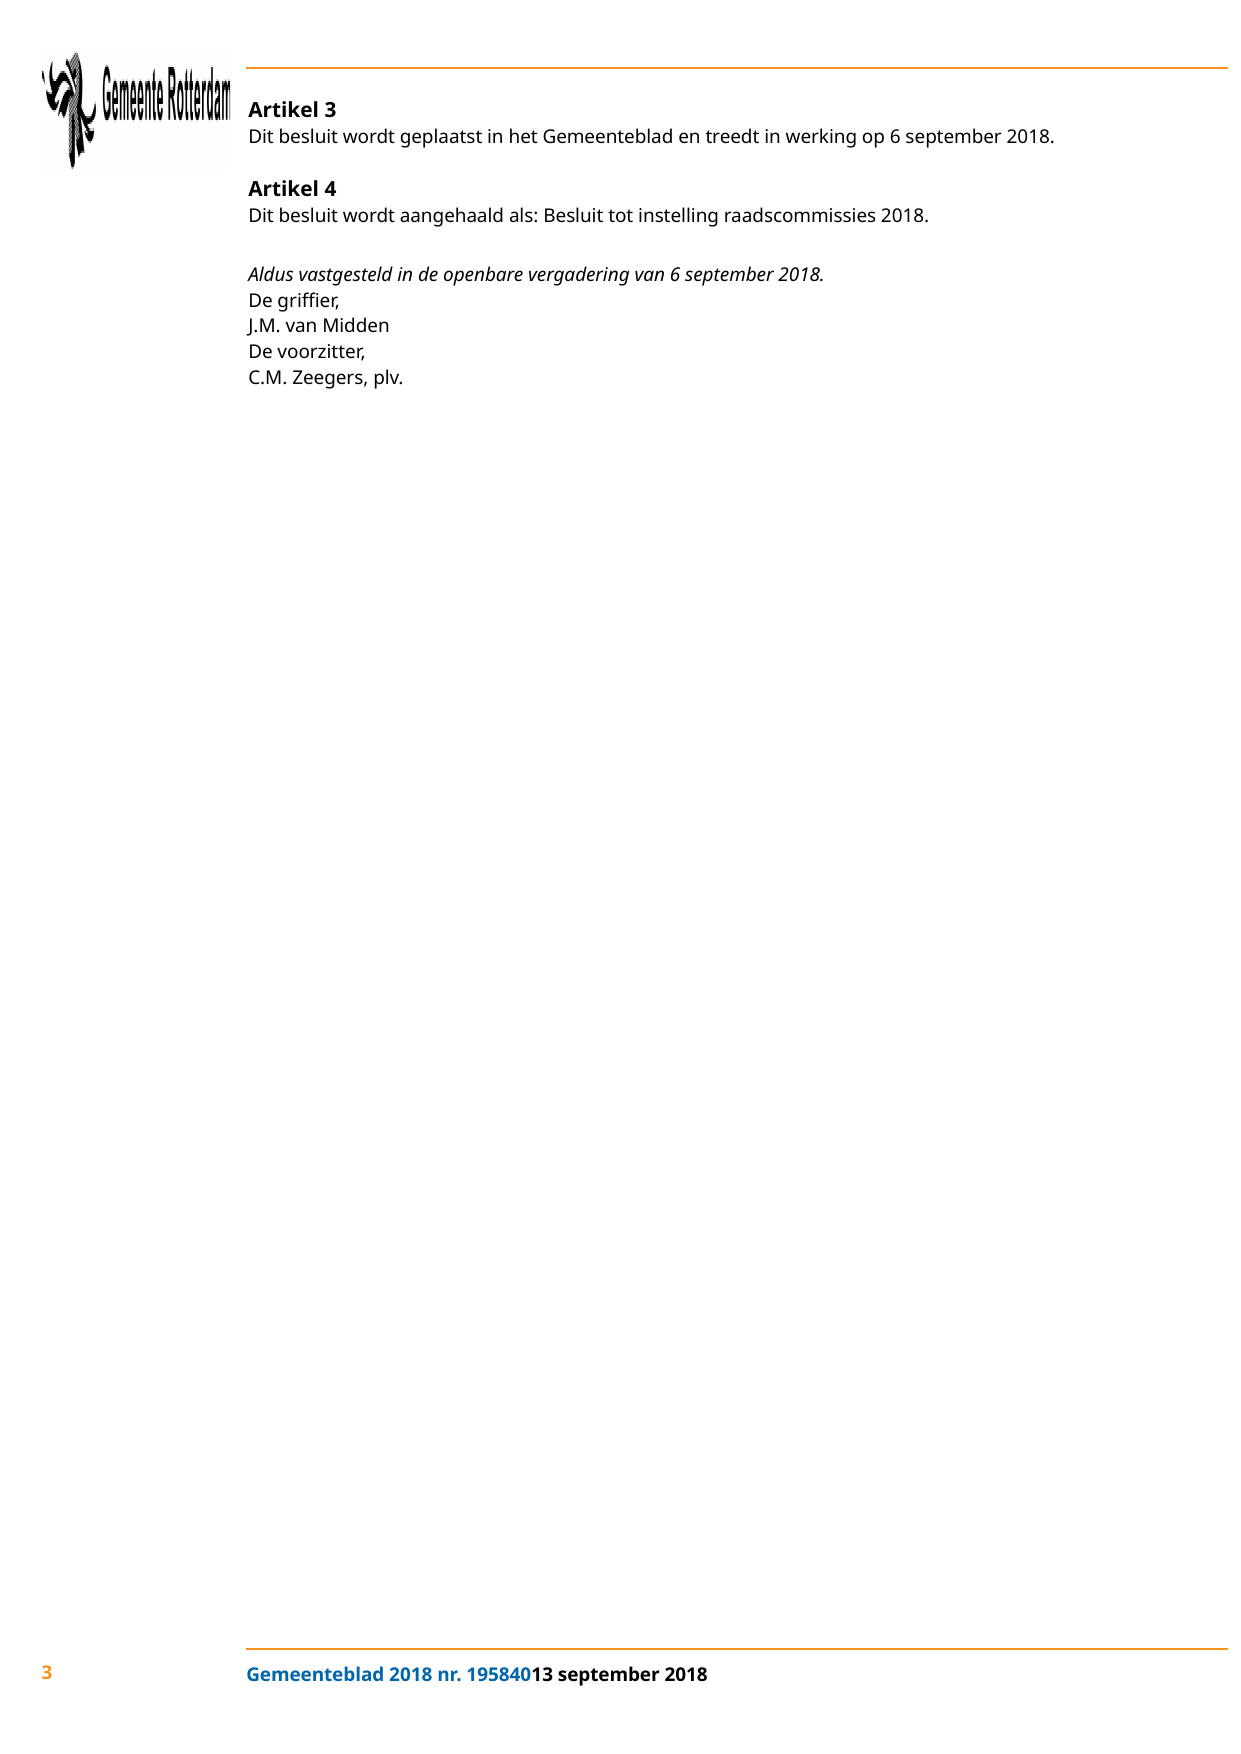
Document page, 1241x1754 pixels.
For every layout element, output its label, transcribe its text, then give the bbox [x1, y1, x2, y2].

text Dit besluit wordt geplaatst in het Gemeenteblad en treedt in werking op 6 september 2018. [248, 123, 1152, 149]
text De griffier, [248, 287, 1152, 313]
text C.M. Zeegers, plv. [248, 364, 1152, 390]
text De voorzitter, [248, 338, 1152, 364]
picture [41, 47, 231, 172]
text Artikel 3 [248, 95, 1152, 123]
text J.M. van Midden [248, 313, 1152, 338]
text Artikel 4 [248, 174, 1152, 202]
text Aldus vastgesteld in de openbare vergadering van 6 september 2018. [248, 261, 1152, 287]
text Dit besluit wordt aangehaald als: Besluit tot instelling raadscommissies 2018. [248, 202, 1152, 228]
